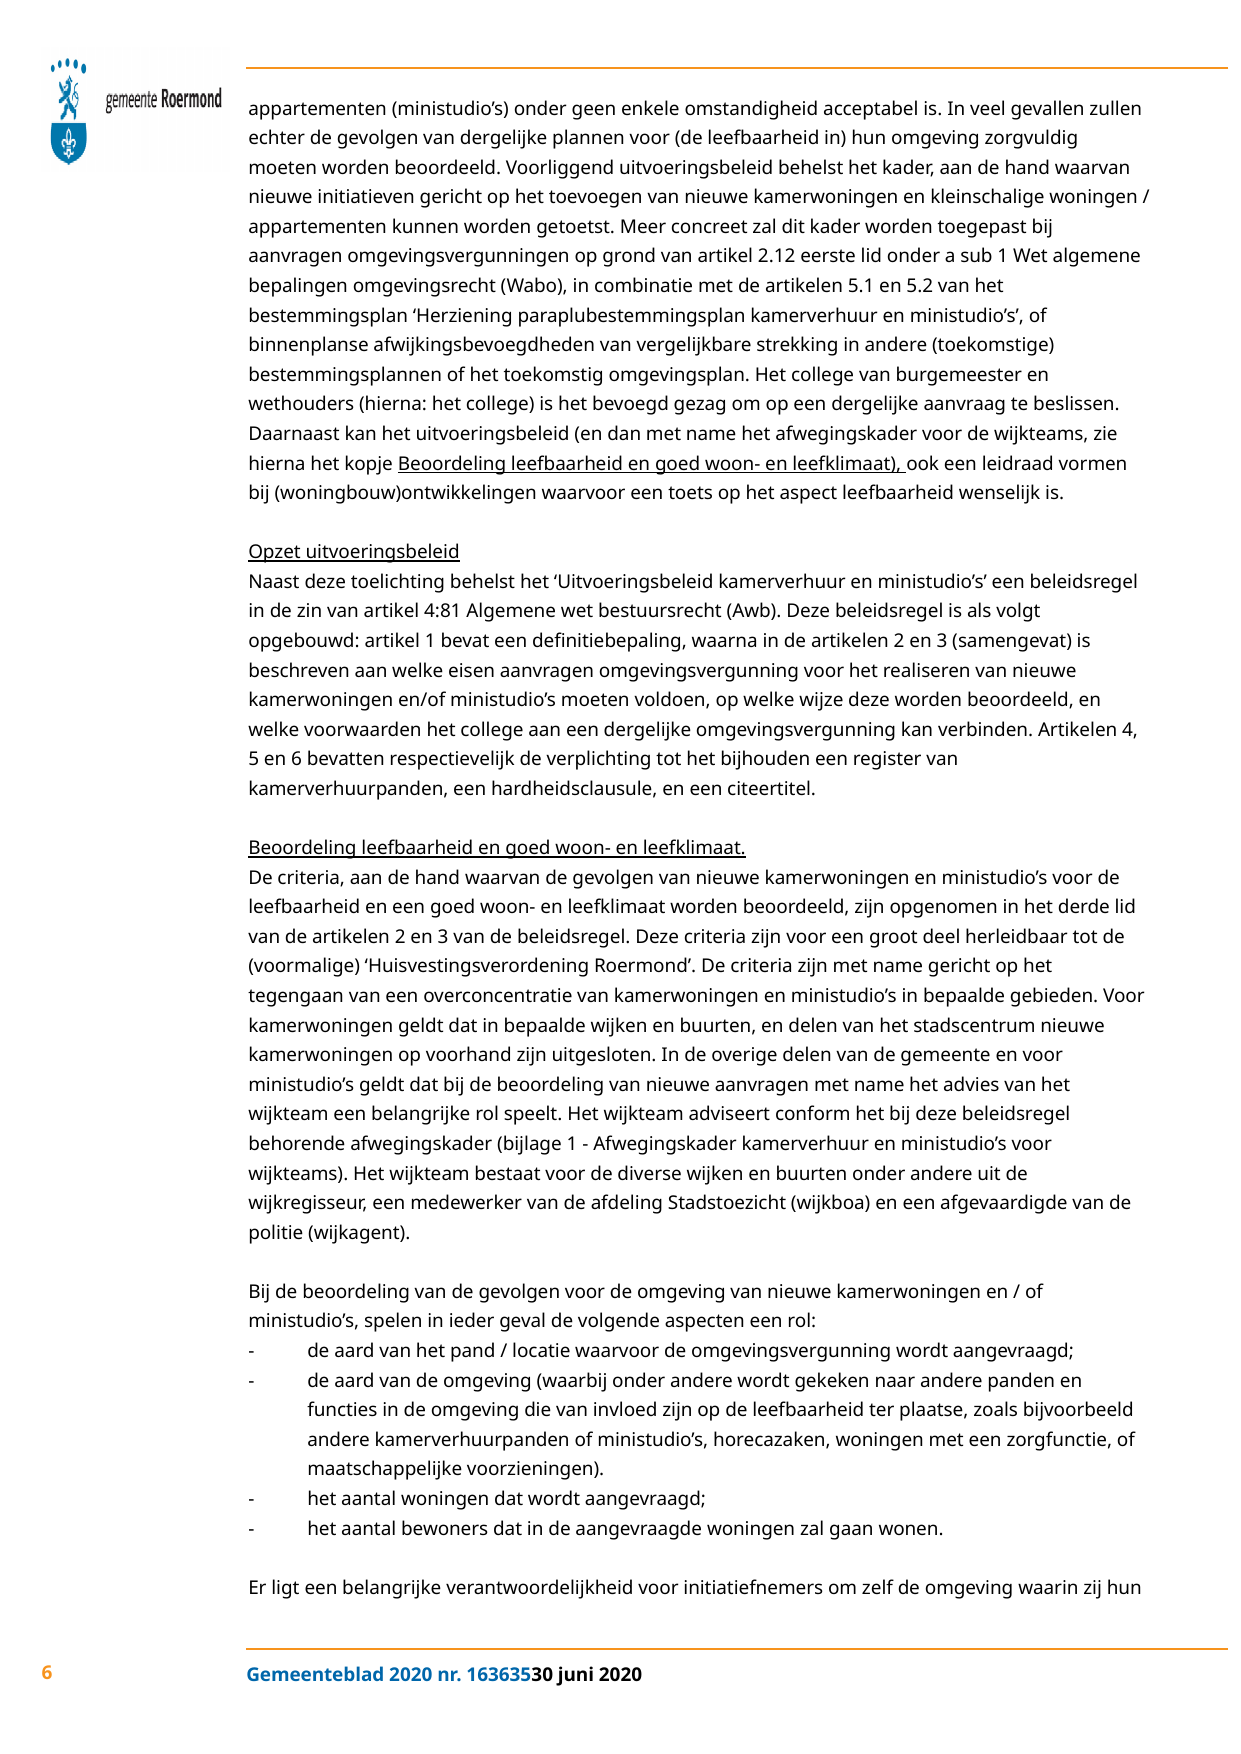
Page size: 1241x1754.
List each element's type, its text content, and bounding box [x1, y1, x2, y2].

text Bij de beoordeling van de gevolgen voor de omgeving van nieuwe kamerwoningen en / of ministudio’s, spelen in ieder geval de volgende aspecten een rol: [248, 1278, 1152, 1333]
picture [41, 47, 231, 172]
list het aantal bewoners dat in de aangevraagde woningen zal gaan wonen. [248, 1515, 1152, 1541]
text appartementen (ministudio’s) onder geen enkele omstandigheid acceptabel is. In veel gevallen zullen echter de gevolgen van dergelijke plannen voor (de leefbaarheid in) hun omgeving zorgvuldig moeten worden beoordeeld. Voorliggend uitvoeringsbeleid behelst het kader, aan de hand waarvan nieuwe initiatieven gericht op het toevoegen van nieuwe kamerwoningen en kleinschalige woningen / appartementen kunnen worden getoetst. Meer concreet zal dit kader worden toegepast bij aanvragen omgevingsvergunningen op grond van artikel 2.12 eerste lid onder a sub 1 Wet algemene bepalingen omgevingsrecht (Wabo), in combinatie met de artikelen 5.1 en 5.2 van het bestemmingsplan ‘Herziening paraplubestemmingsplan kamerverhuur en ministudio’s’, of binnenplanse afwijkingsbevoegdheden van vergelijkbare strekking in andere (toekomstige) bestemmingsplannen of het toekomstig omgevingsplan. Het college van burgemeester en wethouders (hierna: het college) is het bevoegd gezag om op een dergelijke aanvraag te beslissen. Daarnaast kan het uitvoeringsbeleid (en dan met name het afwegingskader voor de wijkteams, zie hierna het kopje Beoordeling leefbaarheid en goed woon- en leefklimaat), ook een leidraad vormen bij (woningbouw)ontwikkelingen waarvoor een toets op het aspect leefbaarheid wenselijk is. [248, 95, 1152, 505]
text Opzet uitvoeringsbeleid [248, 538, 1152, 564]
text Beoordeling leefbaarheid en goed woon- en leefklimaat. [248, 834, 1152, 860]
list het aantal woningen dat wordt aangevraagd; [248, 1485, 1152, 1511]
list de aard van de omgeving (waarbij onder andere wordt gekeken naar andere panden en functies in de omgeving die van invloed zijn op de leefbaarheid ter plaatse, zoals bijvoorbeeld andere kamerverhuurpanden of ministudio’s, horecazaken, woningen met een zorgfunctie, of maatschappelijke voorzieningen). [248, 1367, 1152, 1481]
text Naast deze toelichting behelst het ‘Uitvoeringsbeleid kamerverhuur en ministudio’s’ een beleidsregel in de zin van artikel 4:81 Algemene wet bestuursrecht (Awb). Deze beleidsregel is als volgt opgebouwd: artikel 1 bevat een definitiebepaling, waarna in de artikelen 2 en 3 (samengevat) is beschreven aan welke eisen aanvragen omgevingsvergunning voor het realiseren van nieuwe kamerwoningen en/of ministudio’s moeten voldoen, op welke wijze deze worden beoordeeld, en welke voorwaarden het college aan een dergelijke omgevingsvergunning kan verbinden. Artikelen 4, 5 en 6 bevatten respectievelijk de verplichting tot het bijhouden een register van kamerverhuurpanden, een hardheidsclausule, en een citeertitel. [248, 568, 1152, 801]
text De criteria, aan de hand waarvan de gevolgen van nieuwe kamerwoningen en ministudio’s voor de leefbaarheid en een goed woon- en leefklimaat worden beoordeeld, zijn opgenomen in het derde lid van de artikelen 2 en 3 van de beleidsregel. Deze criteria zijn voor een groot deel herleidbaar tot de (voormalige) ‘Huisvestingsverordening Roermond’. De criteria zijn met name gericht op het tegengaan van een overconcentratie van kamerwoningen en ministudio’s in bepaalde gebieden. Voor kamerwoningen geldt dat in bepaalde wijken en buurten, en delen van het stadscentrum nieuwe kamerwoningen op voorhand zijn uitgesloten. In de overige delen van de gemeente en voor ministudio’s geldt dat bij de beoordeling van nieuwe aanvragen met name het advies van het wijkteam een belangrijke rol speelt. Het wijkteam adviseert conform het bij deze beleidsregel behorende afwegingskader (bijlage 1 - Afwegingskader kamerverhuur en ministudio’s voor wijkteams). Het wijkteam bestaat voor de diverse wijken en buurten onder andere uit de wijkregisseur, een medewerker van de afdeling Stadstoezicht (wijkboa) en een afgevaardigde van de politie (wijkagent). [248, 864, 1152, 1245]
text Er ligt een belangrijke verantwoordelijkheid voor initiatiefnemers om zelf de omgeving waarin zij hun [248, 1574, 1152, 1600]
list de aard van het pand / locatie waarvoor de omgevingsvergunning wordt aangevraagd; [248, 1337, 1152, 1363]
